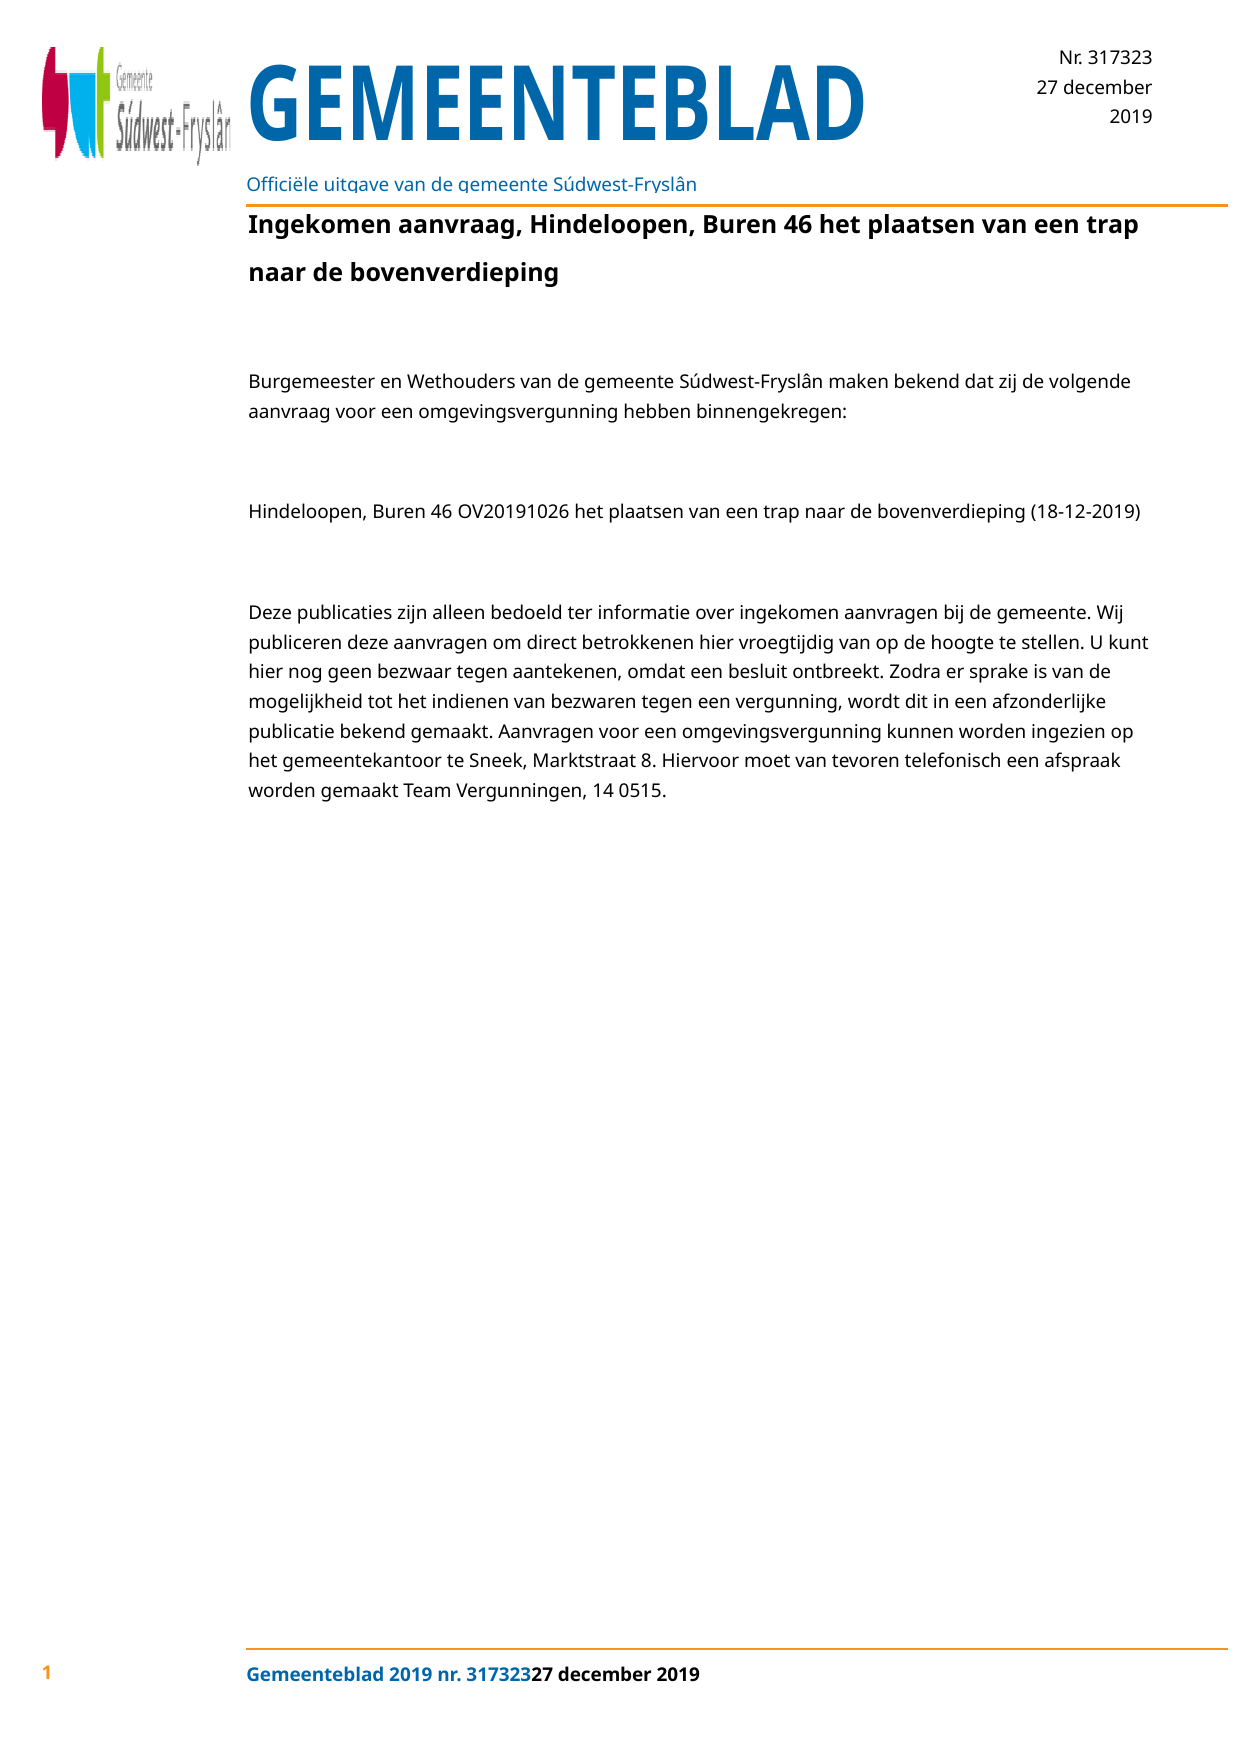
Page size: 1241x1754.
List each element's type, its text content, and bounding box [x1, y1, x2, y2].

text Deze publicaties zijn alleen bedoeld ter informatie over ingekomen aanvragen bij de gemeente. Wij publiceren deze aanvragen om direct betrokkenen hier vroegtijdig van op de hoogte te stellen. U kunt hier nog geen bezwaar tegen aantekenen, omdat een besluit ontbreekt. Zodra er sprake is van de mogelijkheid tot het indienen van bezwaren tegen een vergunning, wordt dit in een afzonderlijke publicatie bekend gemaakt. Aanvragen voor een omgevingsvergunning kunnen worden ingezien op het gemeentekantoor te Sneek, Marktstraat 8. Hiervoor moet van tevoren telefonisch een afspraak worden gemaakt Team Vergunningen, 14 0515. [248, 599, 1152, 803]
text Ingekomen aanvraag, Hindeloopen, Buren 46 het plaatsen van een trap naar de bovenverdieping [248, 207, 1152, 288]
picture [41, 47, 231, 172]
text Hindeloopen, Buren 46 OV20191026 het plaatsen van een trap naar de bovenverdieping (18-12-2019) [248, 499, 1152, 524]
text Burgemeester en Wethouders van de gemeente Súdwest-Fryslân maken bekend dat zij de volgende aanvraag voor een omgevingsvergunning hebben binnengekregen: [248, 368, 1152, 424]
